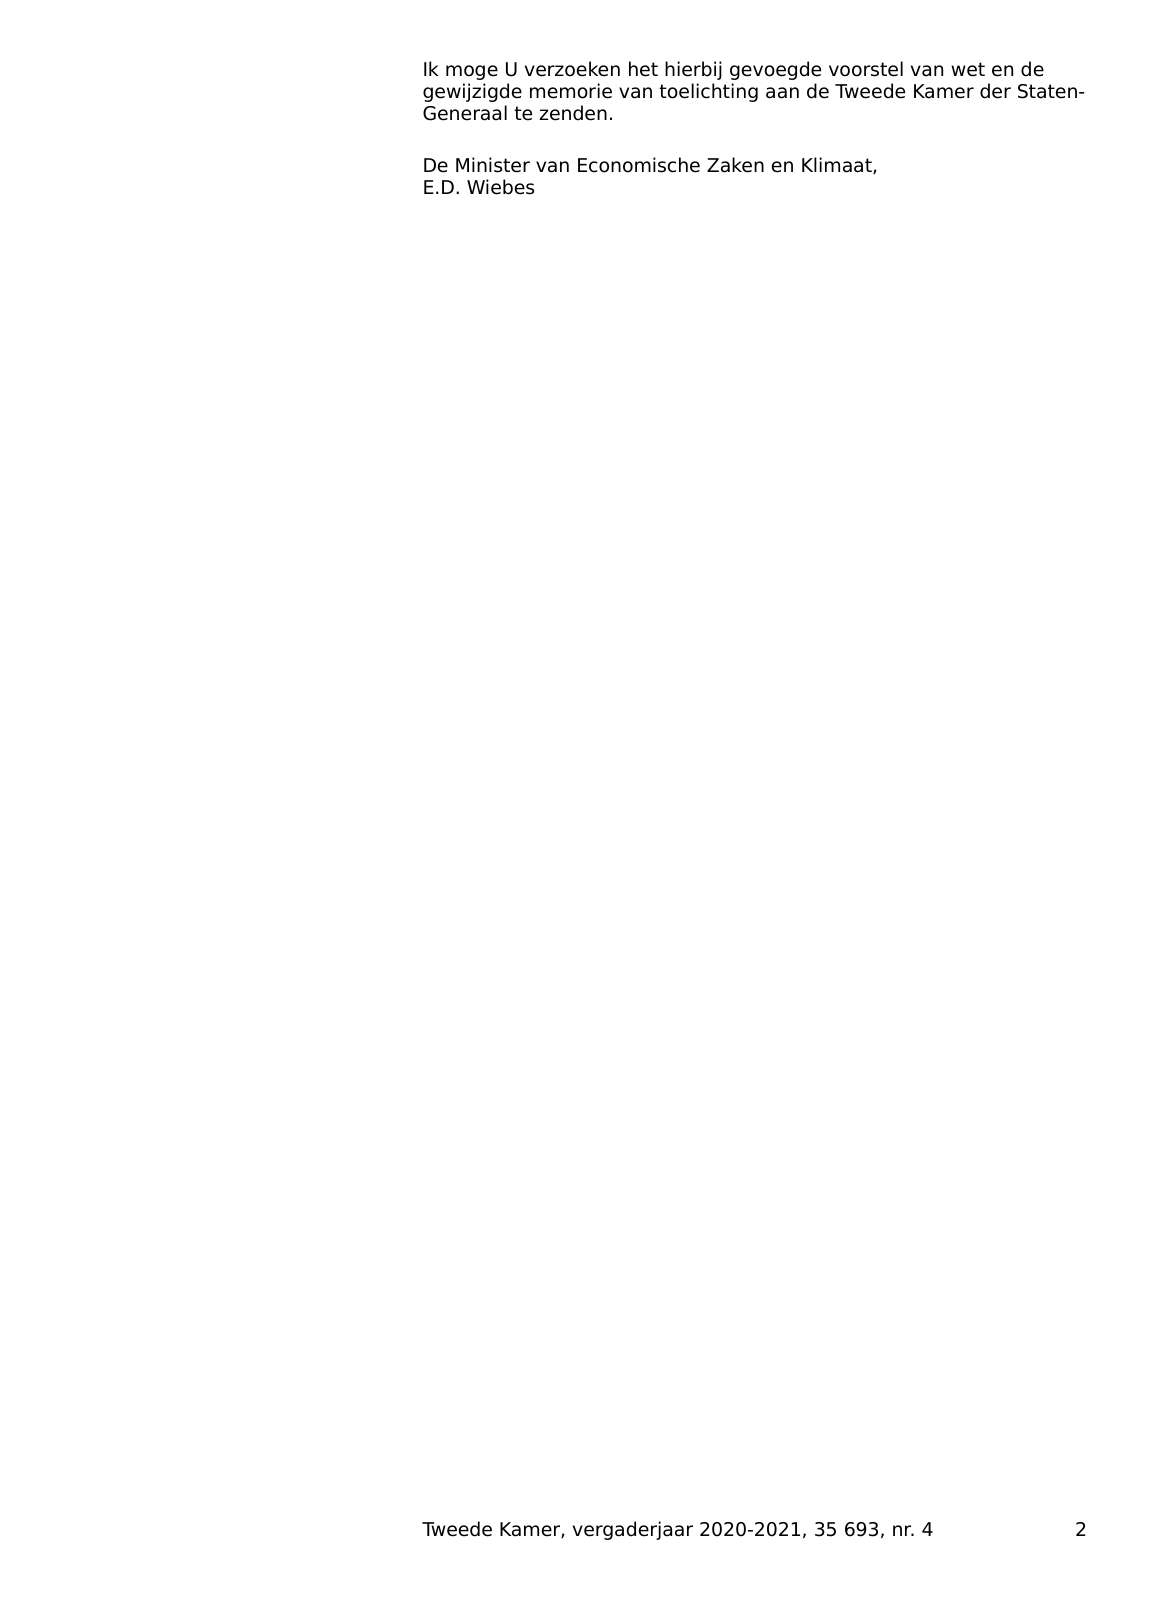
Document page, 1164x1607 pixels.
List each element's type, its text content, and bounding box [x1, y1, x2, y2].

text De Minister van Economische Zaken en Klimaat, E.D. Wiebes [422, 155, 1087, 199]
text Ik moge U verzoeken het hierbij gevoegde voorstel van wet en de gewijzigde memorie van toelichting aan de Tweede Kamer der Staten-Generaal te zenden. [422, 59, 1087, 125]
